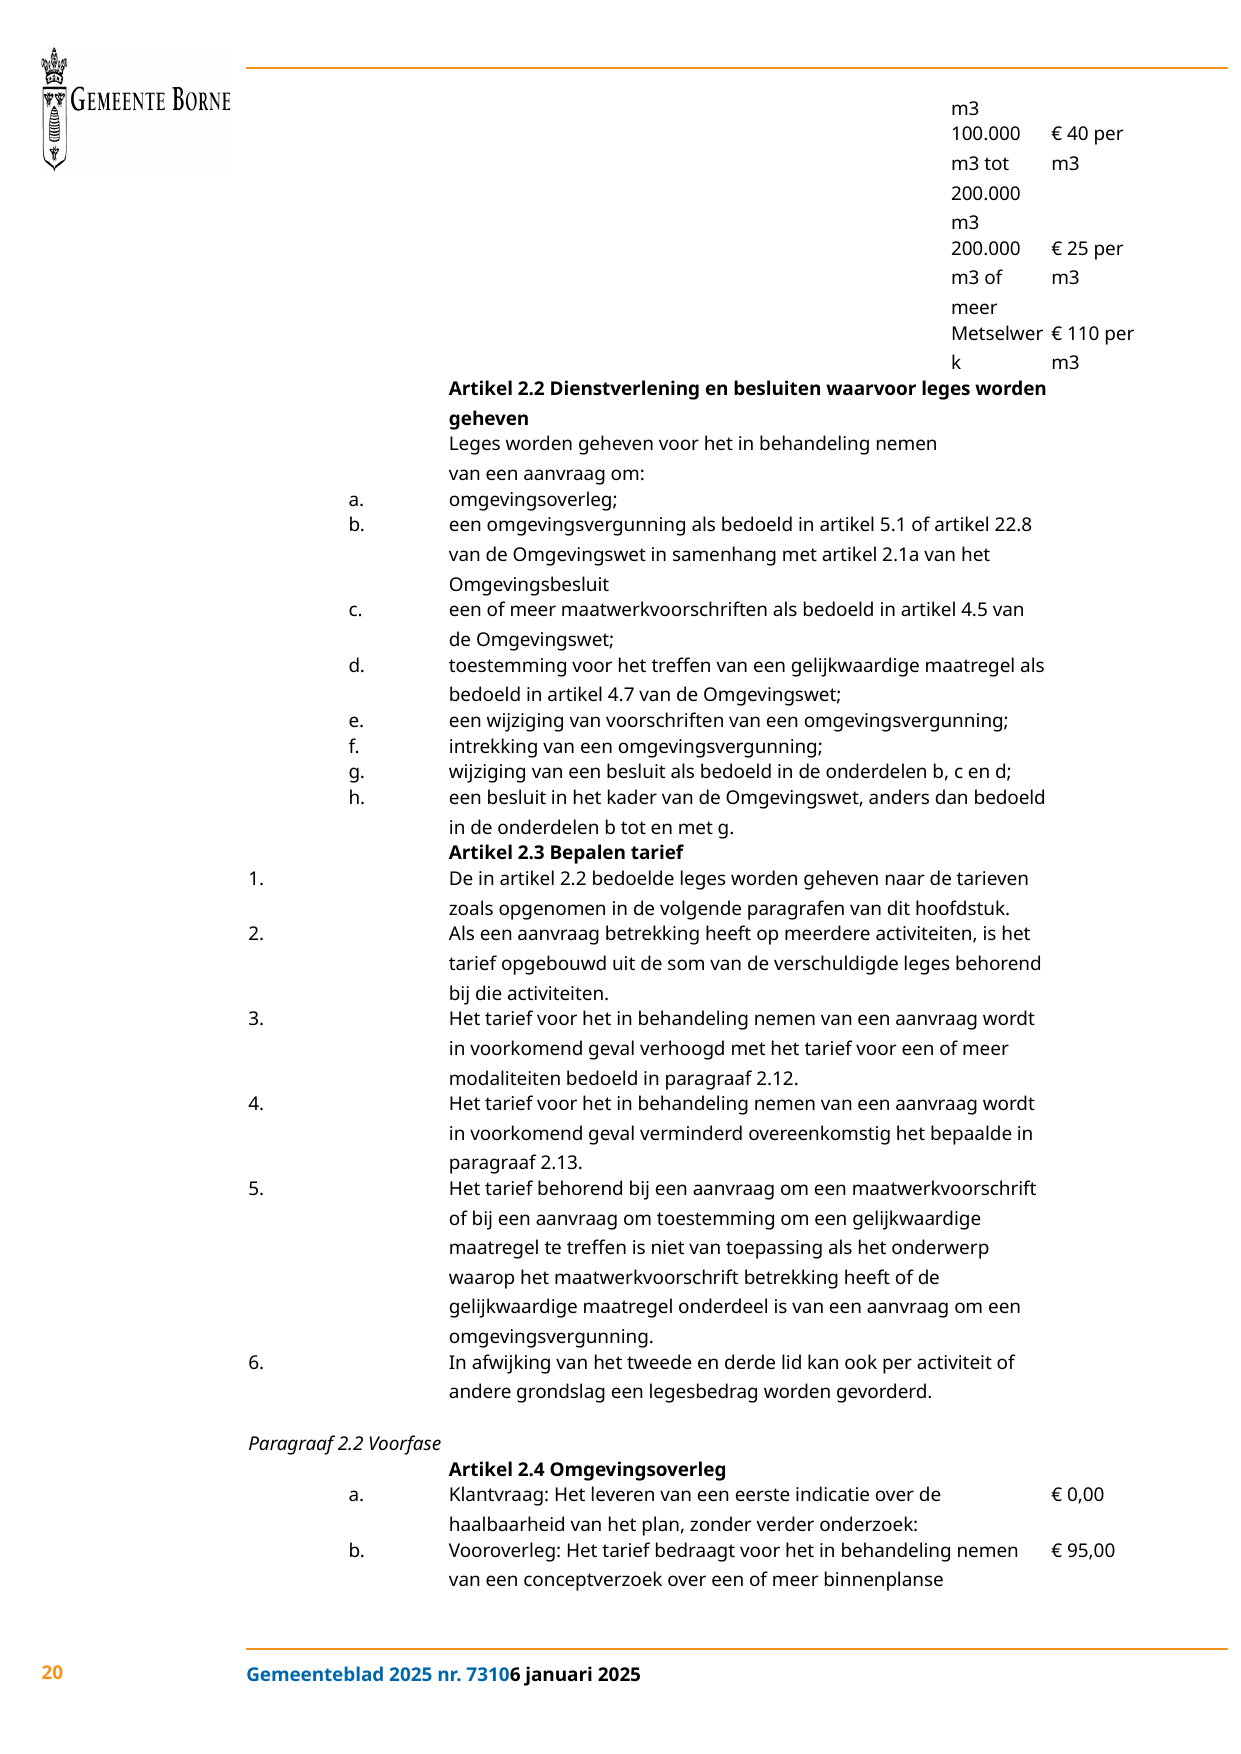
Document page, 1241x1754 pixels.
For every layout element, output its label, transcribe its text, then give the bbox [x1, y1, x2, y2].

table_cell [348, 1006, 449, 1090]
table_cell [248, 784, 348, 839]
table_cell [248, 1404, 348, 1430]
table_cell [348, 121, 449, 235]
table_cell [449, 320, 549, 375]
table_cell b. [348, 512, 449, 596]
table_cell wijziging van een besluit als bedoeld in de onderdelen b, c en d; [449, 759, 1051, 784]
table_cell een besluit in het kader van de Omgevingswet, anders dan bedoeld in de onderdelen b tot en met g. [449, 784, 1051, 839]
table_cell [348, 1456, 449, 1481]
table_cell Leges worden geheven voor het in behandeling nemen van een aanvraag om: [449, 431, 951, 486]
table_cell Als een aanvraag betrekking heeft op meerdere activiteiten, is het tarief opgebouwd uit de som van de verschuldigde leges behorend bij die activiteiten. [449, 921, 1051, 1006]
table_cell [348, 320, 449, 375]
table_cell [248, 652, 348, 707]
table_cell [449, 1404, 1051, 1430]
table_cell g. [348, 759, 449, 784]
table_cell [248, 596, 348, 652]
table_cell [1051, 1456, 1152, 1481]
table_cell [1051, 1175, 1152, 1349]
table_cell 5. [248, 1175, 348, 1349]
table_cell intrekking van een omgevingsvergunning; [449, 733, 1051, 758]
table_cell [248, 1537, 348, 1592]
table_cell [850, 320, 951, 375]
table_cell [850, 235, 951, 320]
table_cell [1051, 652, 1152, 707]
table_cell Paragraaf 2.2 Voorfase [248, 1430, 1051, 1456]
table_cell h. [348, 784, 449, 839]
table_cell [1051, 1430, 1152, 1456]
table_cell [248, 431, 348, 486]
table_cell [1051, 1090, 1152, 1175]
table_cell Klantvraag: Het leveren van een eerste indicatie over de haalbaarheid van het plan, zonder verder onderzoek: [449, 1481, 1051, 1537]
table_cell [1051, 840, 1152, 865]
table_cell [248, 840, 348, 865]
table_cell [1051, 759, 1152, 784]
table_cell [549, 121, 649, 235]
table_cell [750, 235, 850, 320]
table_cell € 95,00 [1051, 1537, 1152, 1592]
table_cell [348, 375, 449, 431]
table_cell [1051, 512, 1152, 596]
table_cell [248, 512, 348, 596]
table_cell a. [348, 1481, 449, 1537]
table_cell omgevingsoverleg; [449, 486, 1051, 512]
table_cell [650, 121, 750, 235]
table_cell [348, 431, 449, 486]
table_cell € 40 per m3 [1051, 121, 1152, 235]
table_cell [248, 733, 348, 758]
table_cell 100.000 m3 tot 200.000 m3 [951, 121, 1051, 235]
table_cell [348, 1175, 449, 1349]
table_cell Het tarief behorend bij een aanvraag om een maatwerkvoorschrift of bij een aanvraag om toestemming om een gelijkwaardige maatregel te treffen is niet van toepassing als het onderwerp waarop het maatwerkvoorschrift betrekking heeft of de gelijkwaardige maatregel onderdeel is van een aanvraag om een omgevingsvergunning. [449, 1175, 1051, 1349]
table_cell een wijziging van voorschriften van een omgevingsvergunning; [449, 707, 1051, 733]
table_cell [750, 95, 850, 121]
table_cell een of meer maatwerkvoorschriften als bedoeld in artikel 4.5 van de Omgevingswet; [449, 596, 1051, 652]
table_cell [549, 95, 649, 121]
table_cell 6. [248, 1349, 348, 1404]
table_cell € 25 per m3 [1051, 235, 1152, 320]
table_cell [248, 235, 348, 320]
table_cell [549, 320, 649, 375]
table_cell [650, 235, 750, 320]
table_cell a. [348, 486, 449, 512]
table_cell 200.000 m3 of meer [951, 235, 1051, 320]
table_cell [1051, 431, 1152, 486]
table_cell e. [348, 707, 449, 733]
table_cell [850, 121, 951, 235]
table_cell [248, 1456, 348, 1481]
table_cell 3. [248, 1006, 348, 1090]
table_cell [449, 95, 549, 121]
table_cell m3 [951, 95, 1051, 121]
table_cell [650, 95, 750, 121]
table_cell [248, 486, 348, 512]
table_cell [1051, 1006, 1152, 1090]
table_cell [951, 431, 1051, 486]
table_cell 2. [248, 921, 348, 1006]
table_cell [1051, 486, 1152, 512]
table_cell [1051, 1404, 1152, 1430]
table_cell [750, 121, 850, 235]
table_cell [750, 320, 850, 375]
table_cell [1051, 921, 1152, 1006]
table_cell Vooroverleg: Het tarief bedraagt voor het in behandeling nemen van een conceptverzoek over een of meer binnenplanse [449, 1537, 1051, 1592]
table_cell [549, 235, 649, 320]
table_cell [1051, 1349, 1152, 1404]
table_cell Metselwerk [951, 320, 1051, 375]
table_cell [1051, 865, 1152, 921]
table_cell [1051, 375, 1152, 431]
table_cell [850, 95, 951, 121]
table_cell [248, 707, 348, 733]
table_cell [348, 921, 449, 1006]
table_cell [348, 95, 449, 121]
table_cell b. [348, 1537, 449, 1592]
table_cell [1051, 707, 1152, 733]
picture [41, 47, 231, 172]
table_cell [348, 1090, 449, 1175]
table_cell [1051, 733, 1152, 758]
table_cell De in artikel 2.2 bedoelde leges worden geheven naar de tarieven zoals opgenomen in de volgende paragrafen van dit hoofdstuk. [449, 865, 1051, 921]
table_cell [248, 121, 348, 235]
table_cell [348, 235, 449, 320]
table_cell [348, 1404, 449, 1430]
table_cell Artikel 2.4 Omgevingsoverleg [449, 1456, 1051, 1481]
table_cell d. [348, 652, 449, 707]
table_cell [1051, 784, 1152, 839]
table_cell [348, 1349, 449, 1404]
table_cell een omgevingsvergunning als bedoeld in artikel 5.1 of artikel 22.8 van de Omgevingswet in samenhang met artikel 2.1a van het Omgevingsbesluit [449, 512, 1051, 596]
table_cell [1051, 95, 1152, 121]
table_cell [650, 320, 750, 375]
table_cell [1051, 596, 1152, 652]
table_cell Artikel 2.3 Bepalen tarief [449, 840, 1051, 865]
table_cell [248, 1481, 348, 1537]
table_cell Het tarief voor het in behandeling nemen van een aanvraag wordt in voorkomend geval verhoogd met het tarief voor een of meer modaliteiten bedoeld in paragraaf 2.12. [449, 1006, 1051, 1090]
table_cell Artikel 2.2 Dienstverlening en besluiten waarvoor leges worden geheven [449, 375, 1051, 431]
table_cell [348, 840, 449, 865]
table_cell [248, 95, 348, 121]
table_cell [449, 235, 549, 320]
table_cell Het tarief voor het in behandeling nemen van een aanvraag wordt in voorkomend geval verminderd overeenkomstig het bepaalde in paragraaf 2.13. [449, 1090, 1051, 1175]
table_cell [248, 759, 348, 784]
table_cell 1. [248, 865, 348, 921]
table_cell In afwijking van het tweede en derde lid kan ook per activiteit of andere grondslag een legesbedrag worden gevorderd. [449, 1349, 1051, 1404]
table_cell [449, 121, 549, 235]
table_cell € 0,00 [1051, 1481, 1152, 1537]
table_cell c. [348, 596, 449, 652]
table_cell 4. [248, 1090, 348, 1175]
table_cell f. [348, 733, 449, 758]
table_cell [248, 375, 348, 431]
table_cell € 110 per m3 [1051, 320, 1152, 375]
table_cell [248, 320, 348, 375]
table_cell [348, 865, 449, 921]
table_cell toestemming voor het treffen van een gelijkwaardige maatregel als bedoeld in artikel 4.7 van de Omgevingswet; [449, 652, 1051, 707]
